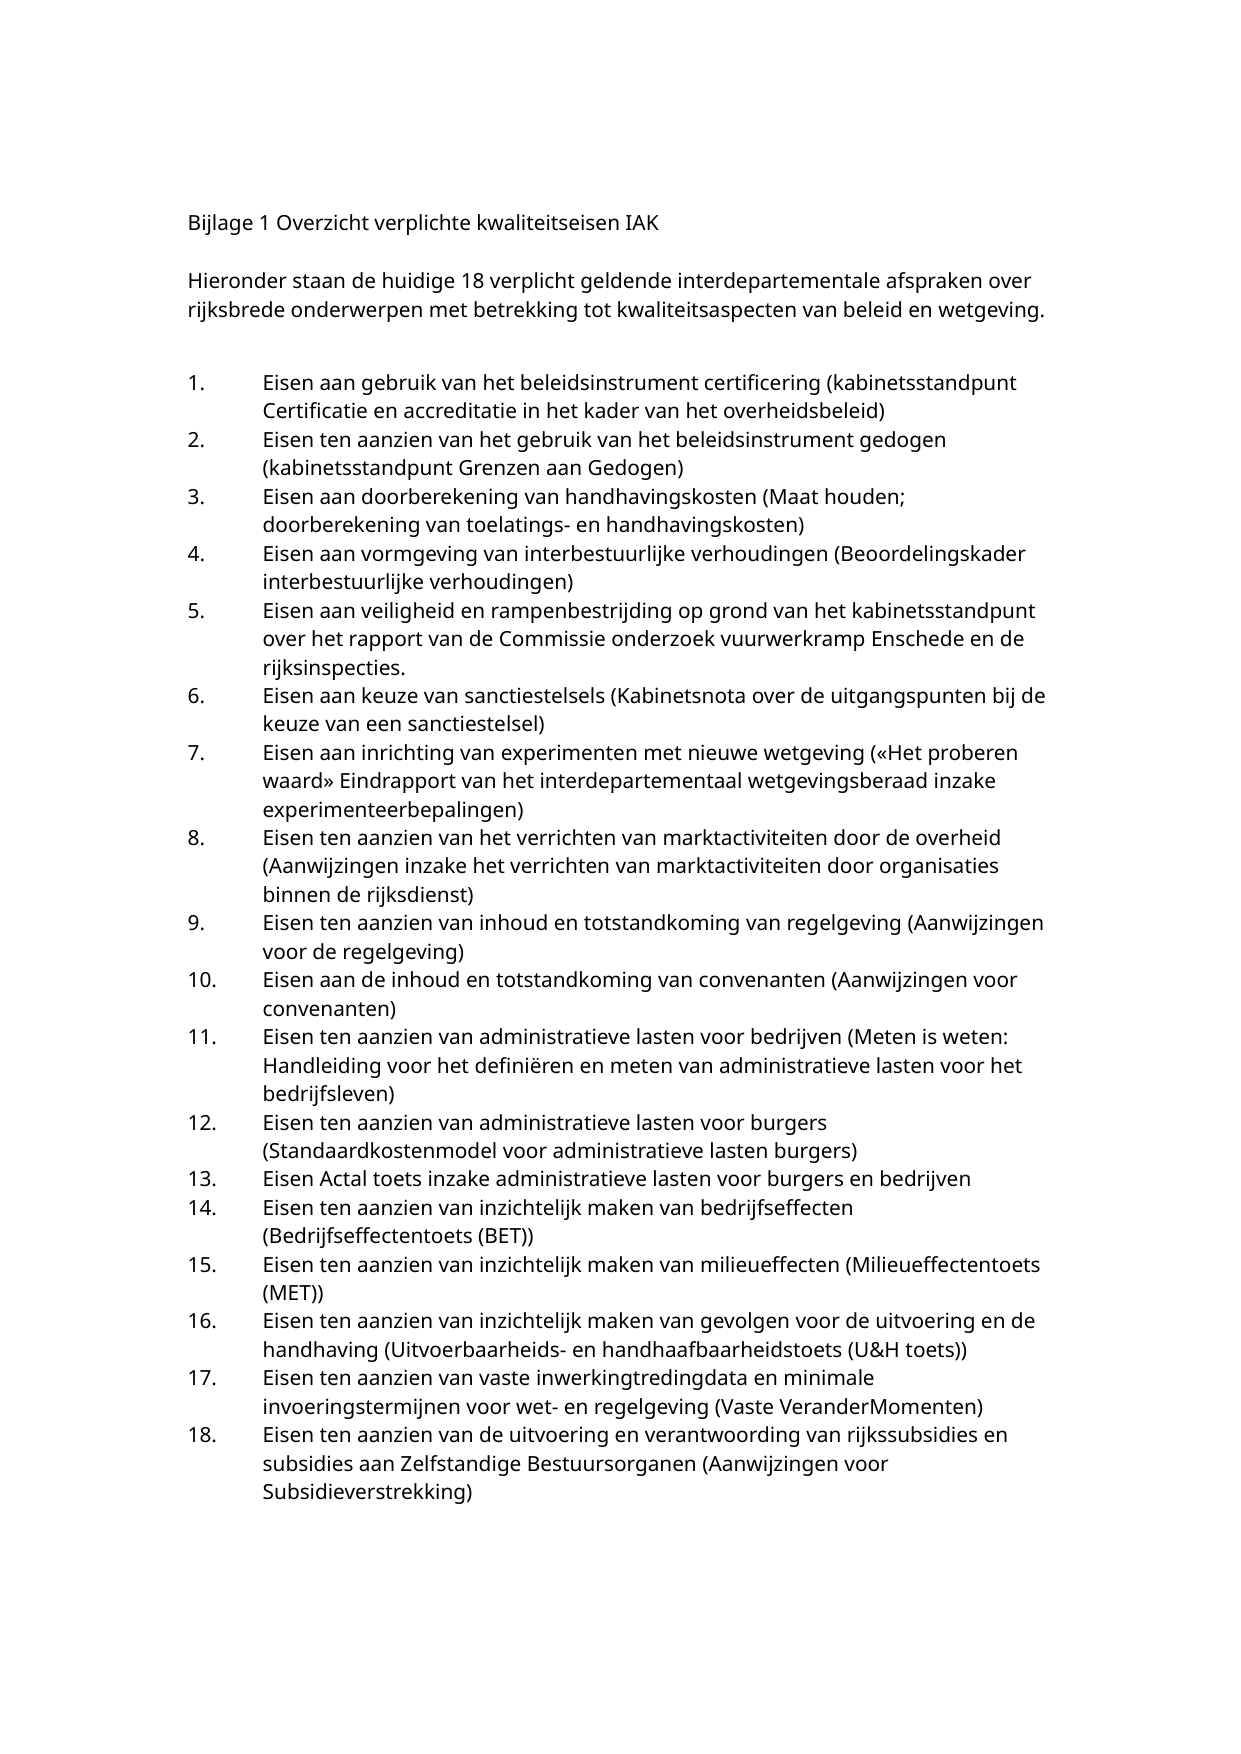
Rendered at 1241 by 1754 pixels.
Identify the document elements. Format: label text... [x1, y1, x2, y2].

list Eisen Actal toets inzake administratieve lasten voor burgers en bedrijven [187, 1164, 1053, 1193]
list Eisen ten aanzien van inzichtelijk maken van gevolgen voor de uitvoering en de handhaving (Uitvoerbaarheids- en handhaafbaarheidstoets (U&H toets)) [187, 1307, 1053, 1363]
text Hieronder staan de huidige 18 verplicht geldende interdepartementale afspraken over rijksbrede onderwerpen met betrekking tot kwaliteitsaspecten van beleid en wetgeving. [187, 266, 1053, 323]
list Eisen aan veiligheid en rampenbestrijding op grond van het kabinetsstandpunt over het rapport van de Commissie onderzoek vuurwerkramp Enschede en de rijksinspecties. [187, 596, 1053, 681]
list Eisen aan keuze van sanctiestelsels (Kabinetsnota over de uitgangspunten bij de keuze van een sanctiestelsel) [187, 681, 1053, 738]
list Eisen aan gebruik van het beleidsinstrument certificering (kabinetsstandpunt Certificatie en accreditatie in het kader van het overheidsbeleid) [187, 368, 1053, 425]
list Eisen ten aanzien van inzichtelijk maken van milieueffecten (Milieueffectentoets (MET)) [187, 1250, 1053, 1307]
list Eisen aan vormgeving van interbestuurlijke verhoudingen (Beoordelingskader interbestuurlijke verhoudingen) [187, 539, 1053, 596]
list Eisen aan doorberekening van handhavingskosten (Maat houden; doorberekening van toelatings- en handhavingskosten) [187, 482, 1053, 539]
list Eisen aan de inhoud en totstandkoming van convenanten (Aanwijzingen voor convenanten) [187, 965, 1053, 1022]
list Eisen aan inrichting van experimenten met nieuwe wetgeving («Het proberen waard» Eindrapport van het interdepartementaal wetgevingsberaad inzake experimenteerbepalingen) [187, 738, 1053, 823]
subtitle Bijlage 1 Overzicht verplichte kwaliteitseisen IAK [187, 208, 1053, 236]
list Eisen ten aanzien van de uitvoering en verantwoording van rijkssubsidies en subsidies aan Zelfstandige Bestuursorganen (Aanwijzingen voor Subsidieverstrekking) [187, 1420, 1053, 1506]
list Eisen ten aanzien van inhoud en totstandkoming van regelgeving (Aanwijzingen voor de regelgeving) [187, 908, 1053, 965]
list Eisen ten aanzien van het gebruik van het beleidsinstrument gedogen (kabinetsstandpunt Grenzen aan Gedogen) [187, 425, 1053, 482]
list Eisen ten aanzien van inzichtelijk maken van bedrijfseffecten (Bedrijfseffectentoets (BET)) [187, 1193, 1053, 1250]
list Eisen ten aanzien van het verrichten van marktactiviteiten door de overheid (Aanwijzingen inzake het verrichten van marktactiviteiten door organisaties binnen de rijksdienst) [187, 823, 1053, 908]
list Eisen ten aanzien van administratieve lasten voor burgers (Standaardkostenmodel voor administratieve lasten burgers) [187, 1108, 1053, 1164]
list Eisen ten aanzien van administratieve lasten voor bedrijven (Meten is weten: Handleiding voor het definiëren en meten van administratieve lasten voor het bedrijfsleven) [187, 1022, 1053, 1108]
list Eisen ten aanzien van vaste inwerkingtredingdata en minimale invoeringstermijnen voor wet- en regelgeving (Vaste VeranderMomenten) [187, 1363, 1053, 1420]
